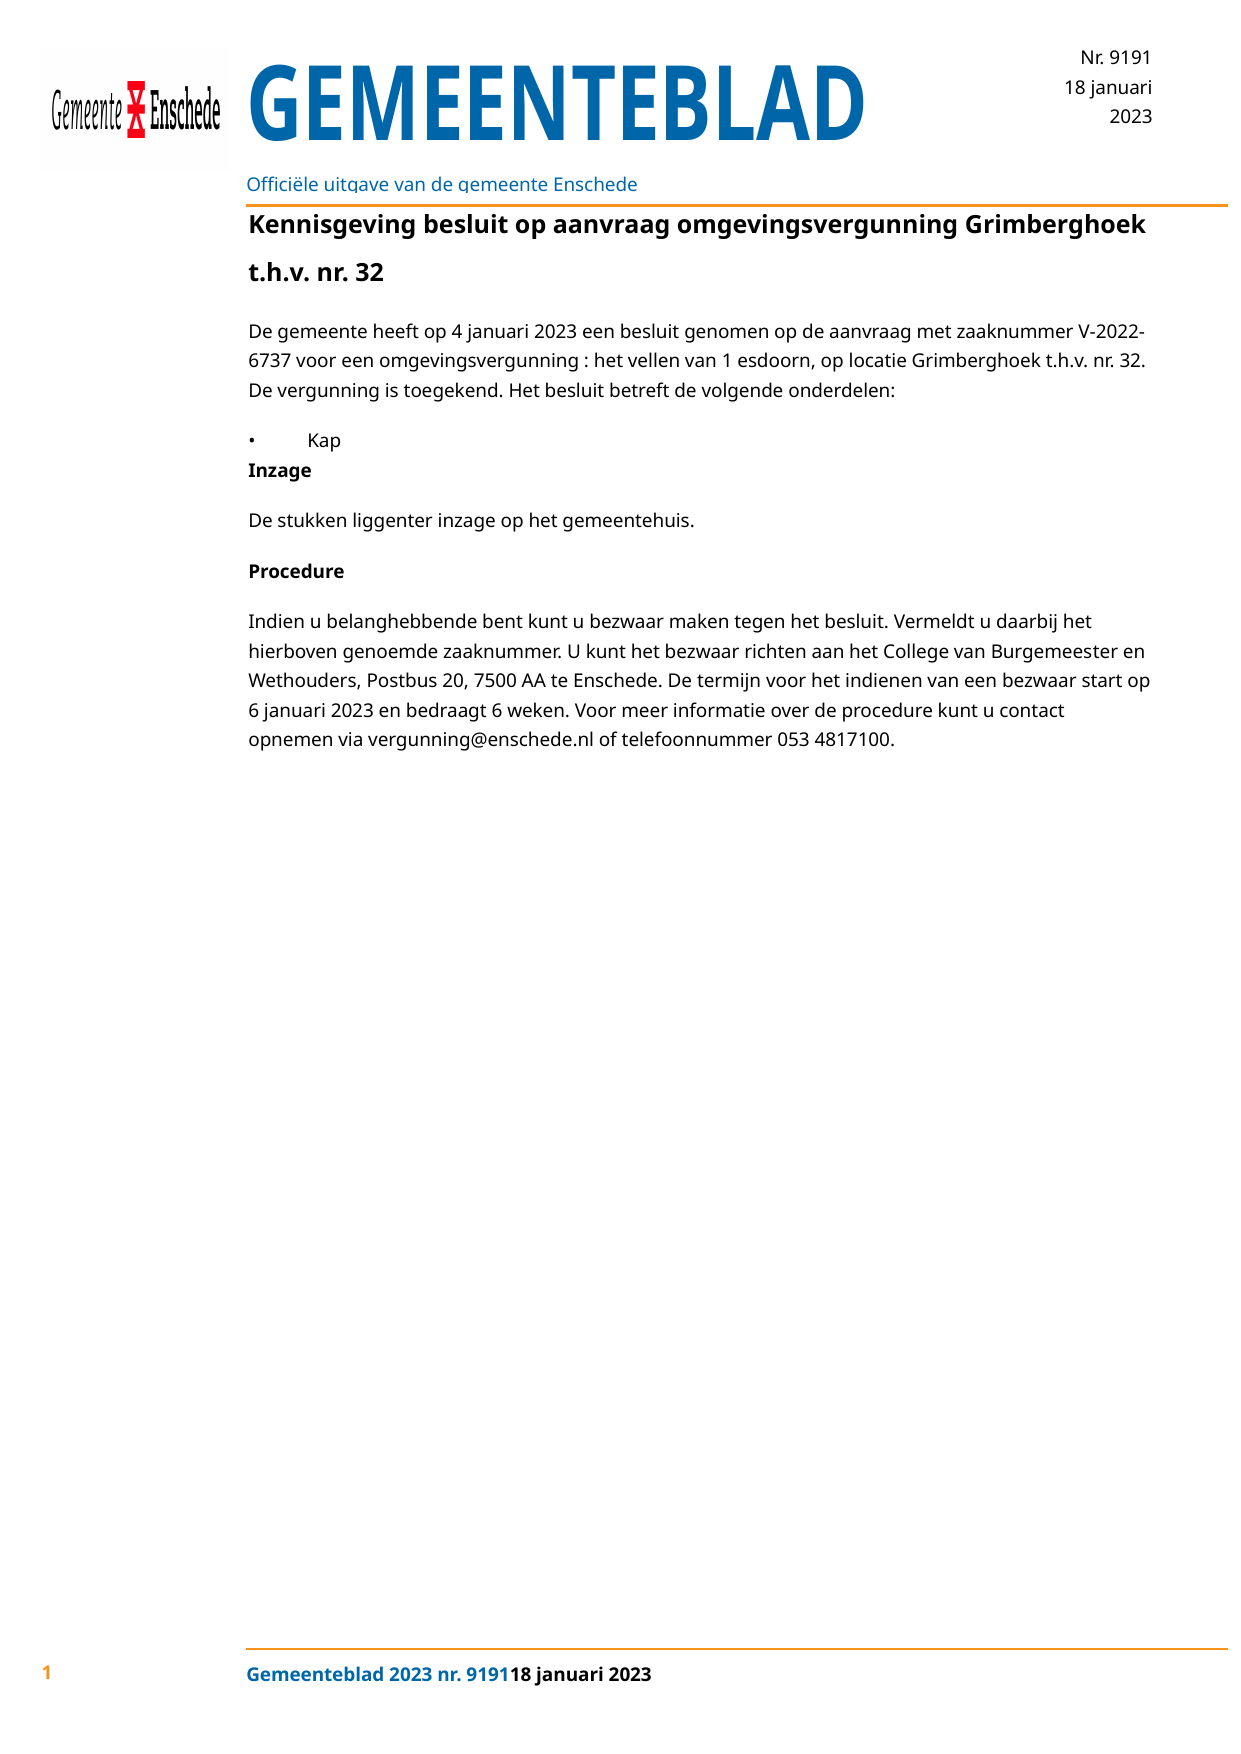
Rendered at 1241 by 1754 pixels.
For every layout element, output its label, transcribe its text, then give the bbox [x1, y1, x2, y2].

picture [41, 47, 231, 172]
text Indien u belanghebbende bent kunt u bezwaar maken tegen het besluit. Vermeldt u daarbij het hierboven genoemde zaaknummer. U kunt het bezwaar richten aan het College van Burgemees­ter en Wethouders, Postbus 20, 7500 AA te Enschede. De termijn voor het indienen van een bezwaar start op 6 januari 2023 en bedraagt 6 weken. Voor meer informatie over de procedure kunt u contact opnemen via vergunning@enschede.nl of telefoonnummer 053 4817100. [248, 608, 1152, 752]
list Kap [248, 427, 1152, 453]
text De stukken liggenter inzage op het gemeentehuis. [248, 507, 1152, 533]
text Inzage [248, 457, 1152, 483]
text De gemeente heeft op 4 januari 2023 een besluit genomen op de aanvraag met zaaknummer V-2022-6737 voor een omgevingsvergunning : het vellen van 1 esdoorn, op locatie Grimberghoek t.h.v. nr. 32. De vergunning is toegekend. Het besluit betreft de volgende onderdelen: [248, 318, 1152, 403]
text Procedure [248, 558, 1152, 584]
text Kennisgeving besluit op aanvraag omgevingsvergunning Grimberghoek t.h.v. nr. 32 [248, 207, 1152, 288]
